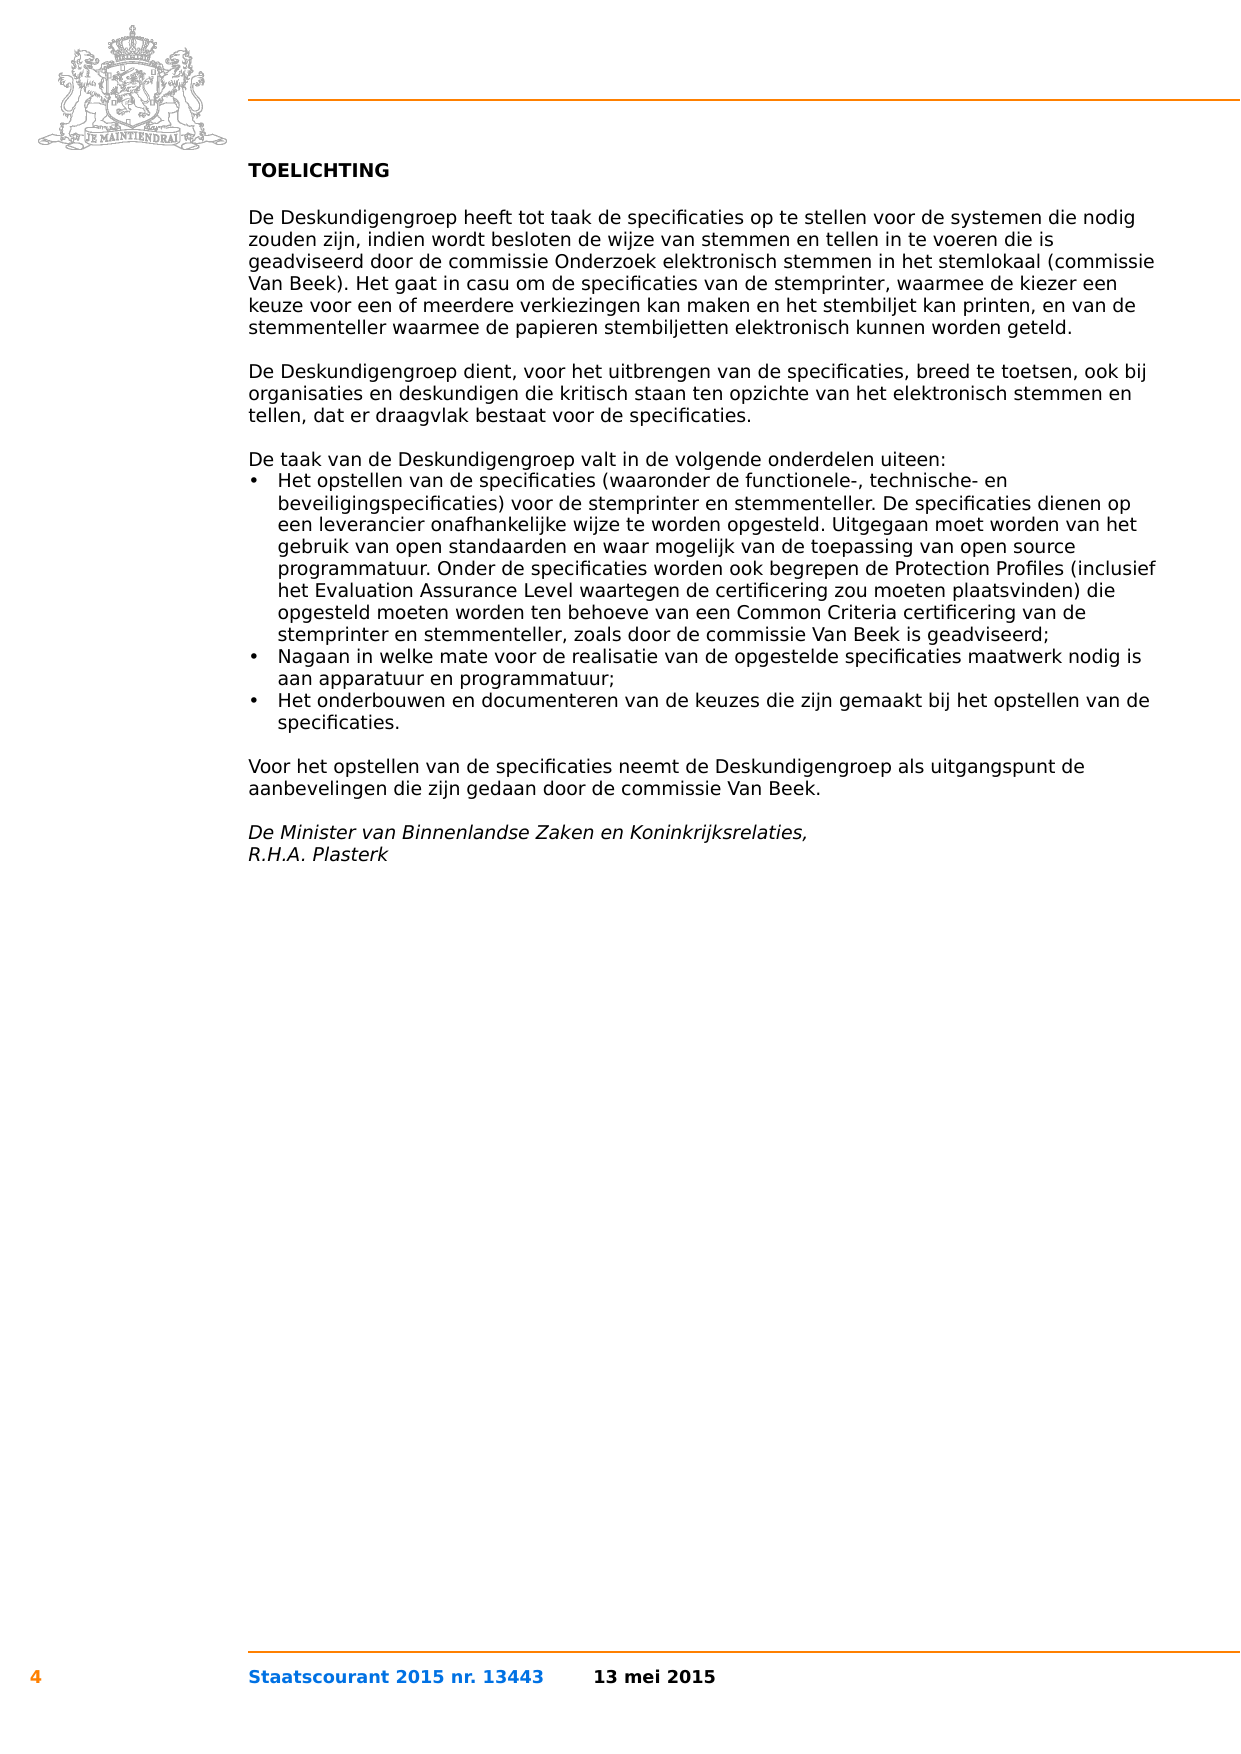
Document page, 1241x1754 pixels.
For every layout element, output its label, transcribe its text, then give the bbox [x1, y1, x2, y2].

text • Het onderbouwen en documenteren van de keuzes die zijn gemaakt bij het opstellen van de specificaties. [248, 690, 1163, 734]
text • Nagaan in welke mate voor de realisatie van de opgestelde specificaties maatwerk nodig is aan apparatuur en programmatuur; [248, 646, 1163, 690]
text • Het opstellen van de specificaties (waaronder de functionele-, technische- en beveiligingspecificaties) voor de stemprinter en stemmenteller. De specificaties dienen op een leverancier onafhankelijke wijze te worden opgesteld. Uitgegaan moet worden van het gebruik van open standaarden en waar mogelijk van de toepassing van open source programmatuur. Onder de specificaties worden ook begrepen de Protection Profiles (inclusief het Evaluation Assurance Level waartegen de certificering zou moeten plaatsvinden) die opgesteld moeten worden ten behoeve van een Common Criteria certificering van de stemprinter en stemmenteller, zoals door de commissie Van Beek is geadviseerd; [248, 470, 1163, 646]
subtitle TOELICHTING [248, 160, 1163, 182]
text De taak van de Deskundigengroep valt in de volgende onderdelen uiteen: [248, 448, 1163, 470]
text Voor het opstellen van de specificaties neemt de Deskundigengroep als uitgangspunt de aanbevelingen die zijn gedaan door de commissie Van Beek. [248, 756, 1163, 800]
text De Deskundigengroep heeft tot taak de specificaties op te stellen voor de systemen die nodig zouden zijn, indien wordt besloten de wijze van stemmen en tellen in te voeren die is geadviseerd door de commissie Onderzoek elektronisch stemmen in het stemlokaal (commissie Van Beek). Het gaat in casu om de specificaties van de stemprinter, waarmee de kiezer een keuze voor een of meerdere verkiezingen kan maken en het stembiljet kan printen, en van de stemmenteller waarmee de papieren stembiljetten elektronisch kunnen worden geteld. [248, 207, 1163, 339]
picture [38, 25, 227, 150]
text De Minister van Binnenlandse Zaken en Koninkrijksrelaties, R.H.A. Plasterk [248, 822, 1163, 866]
text De Deskundigengroep dient, voor het uitbrengen van de specificaties, breed te toetsen, ook bij organisaties en deskundigen die kritisch staan ten opzichte van het elektronisch stemmen en tellen, dat er draagvlak bestaat voor de specificaties. [248, 361, 1163, 427]
